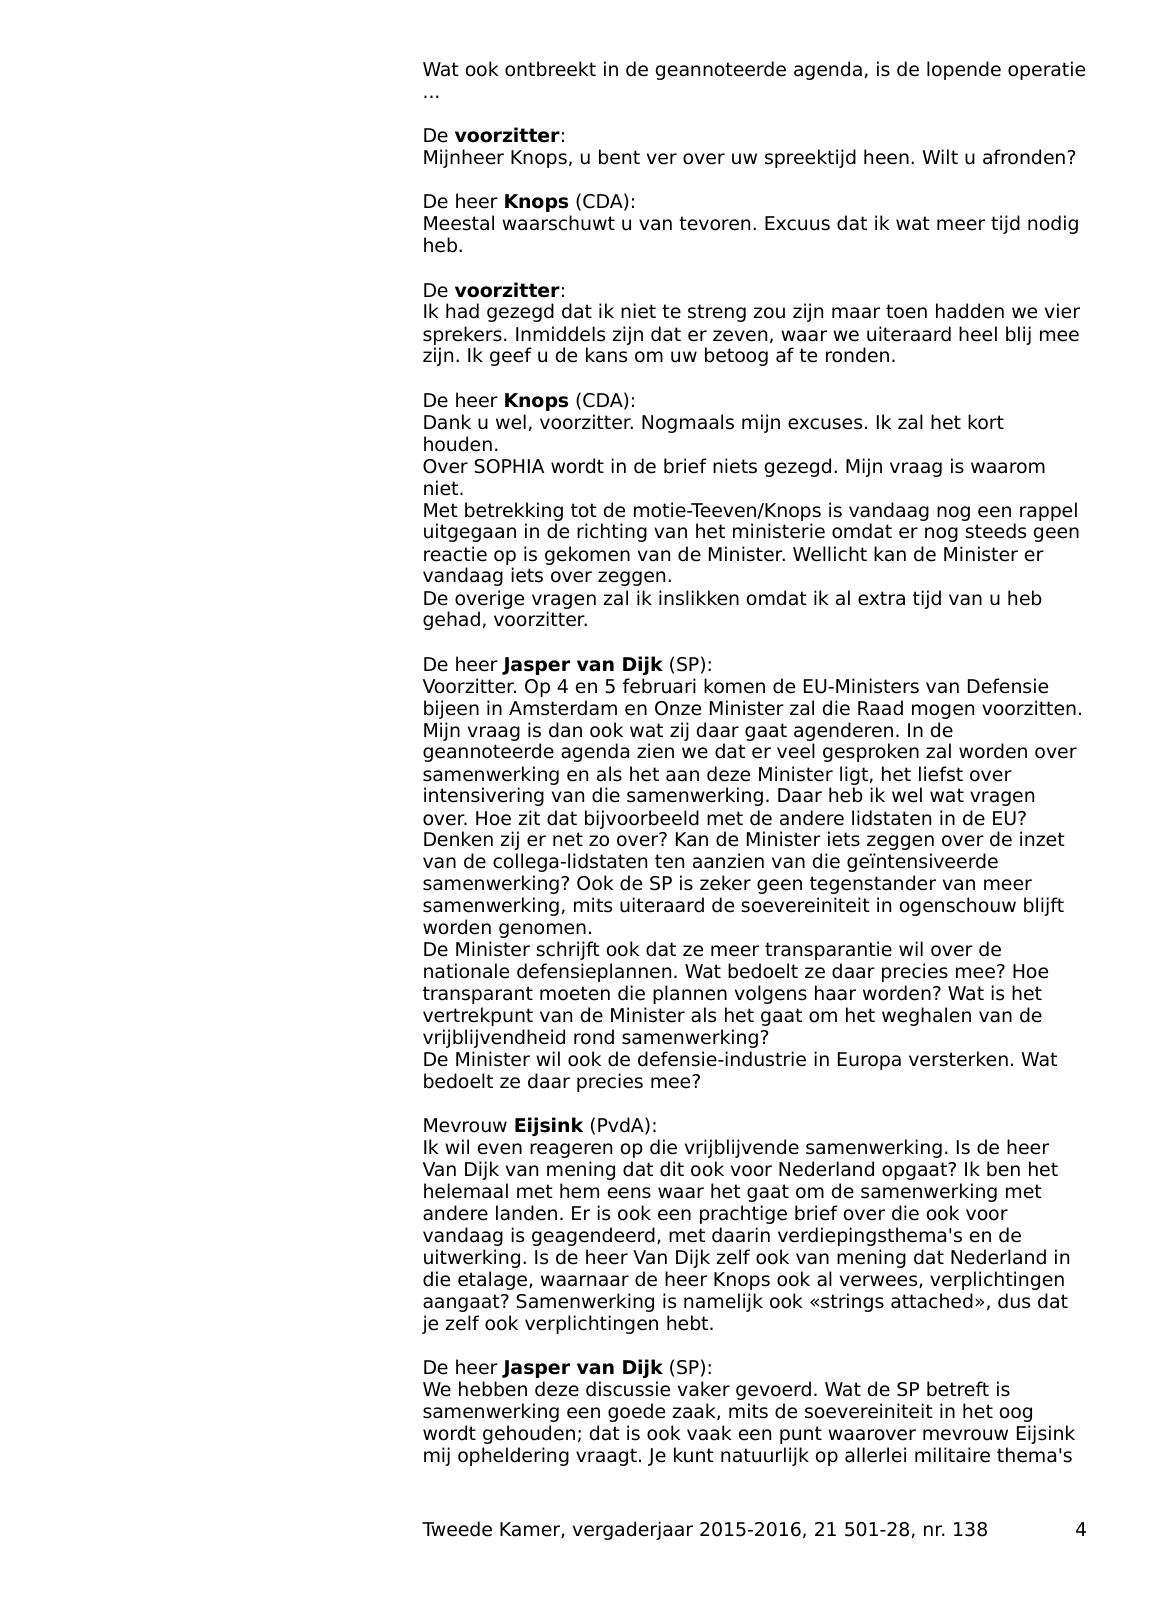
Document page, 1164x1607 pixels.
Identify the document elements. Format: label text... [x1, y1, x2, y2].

text Mevrouw Eijsink (PvdA): [422, 1115, 1087, 1137]
text Wat ook ontbreekt in de geannoteerde agenda, is de lopende operatie ... [422, 59, 1087, 103]
text Met betrekking tot de motie-Teeven/Knops is vandaag nog een rappel uitgegaan in de richting van het ministerie omdat er nog steeds geen reactie op is gekomen van de Minister. Wellicht kan de Minister er vandaag iets over zeggen. [422, 499, 1087, 587]
text Dank u wel, voorzitter. Nogmaals mijn excuses. Ik zal het kort houden. [422, 412, 1087, 456]
text Ik wil even reageren op die vrijblijvende samenwerking. Is de heer Van Dijk van mening dat dit ook voor Nederland opgaat? Ik ben het helemaal met hem eens waar het gaat om de samenwerking met andere landen. Er is ook een prachtige brief over die ook voor vandaag is geagendeerd, met daarin verdiepingsthema's en de uitwerking. Is de heer Van Dijk zelf ook van mening dat Nederland in die etalage, waarnaar de heer Knops ook al verwees, verplichtingen aangaat? Samenwerking is namelijk ook «strings attached», dus dat je zelf ook verplichtingen hebt. [422, 1137, 1087, 1335]
text De heer Jasper van Dijk (SP): [422, 653, 1087, 676]
text De heer Knops (CDA): [422, 389, 1087, 412]
text Over SOPHIA wordt in de brief niets gezegd. Mijn vraag is waarom niet. [422, 456, 1087, 499]
text De overige vragen zal ik inslikken omdat ik al extra tijd van u heb gehad, voorzitter. [422, 587, 1087, 631]
text Meestal waarschuwt u van tevoren. Excuus dat ik wat meer tijd nodig heb. [422, 213, 1087, 257]
text De voorzitter: [422, 125, 1087, 147]
text Mijnheer Knops, u bent ver over uw spreektijd heen. Wilt u afronden? [422, 147, 1087, 169]
text De voorzitter: [422, 279, 1087, 301]
text We hebben deze discussie vaker gevoerd. Wat de SP betreft is samenwerking een goede zaak, mits de soevereiniteit in het oog wordt gehouden; dat is ook vaak een punt waarover mevrouw Eijsink mij opheldering vraagt. Je kunt natuurlijk op allerlei militaire thema's [422, 1379, 1087, 1467]
text De heer Knops (CDA): [422, 191, 1087, 213]
text De Minister schrijft ook dat ze meer transparantie wil over de nationale defensieplannen. Wat bedoelt ze daar precies mee? Hoe transparant moeten die plannen volgens haar worden? Wat is het vertrekpunt van de Minister als het gaat om het weghalen van de vrijblijvendheid rond samenwerking? [422, 939, 1087, 1049]
text De Minister wil ook de defensie-industrie in Europa versterken. Wat bedoelt ze daar precies mee? [422, 1049, 1087, 1093]
text Ik had gezegd dat ik niet te streng zou zijn maar toen hadden we vier sprekers. Inmiddels zijn dat er zeven, waar we uiteraard heel blij mee zijn. Ik geef u de kans om uw betoog af te ronden. [422, 301, 1087, 367]
text Voorzitter. Op 4 en 5 februari komen de EU-Ministers van Defensie bijeen in Amsterdam en Onze Minister zal die Raad mogen voorzitten. Mijn vraag is dan ook wat zij daar gaat agenderen. In de geannoteerde agenda zien we dat er veel gesproken zal worden over samenwerking en als het aan deze Minister ligt, het liefst over intensivering van die samenwerking. Daar heb ik wel wat vragen over. Hoe zit dat bijvoorbeeld met de andere lidstaten in de EU? Denken zij er net zo over? Kan de Minister iets zeggen over de inzet van de collega-lidstaten ten aanzien van die geïntensiveerde samenwerking? Ook de SP is zeker geen tegenstander van meer samenwerking, mits uiteraard de soevereiniteit in ogenschouw blijft worden genomen. [422, 676, 1087, 939]
text De heer Jasper van Dijk (SP): [422, 1357, 1087, 1379]
